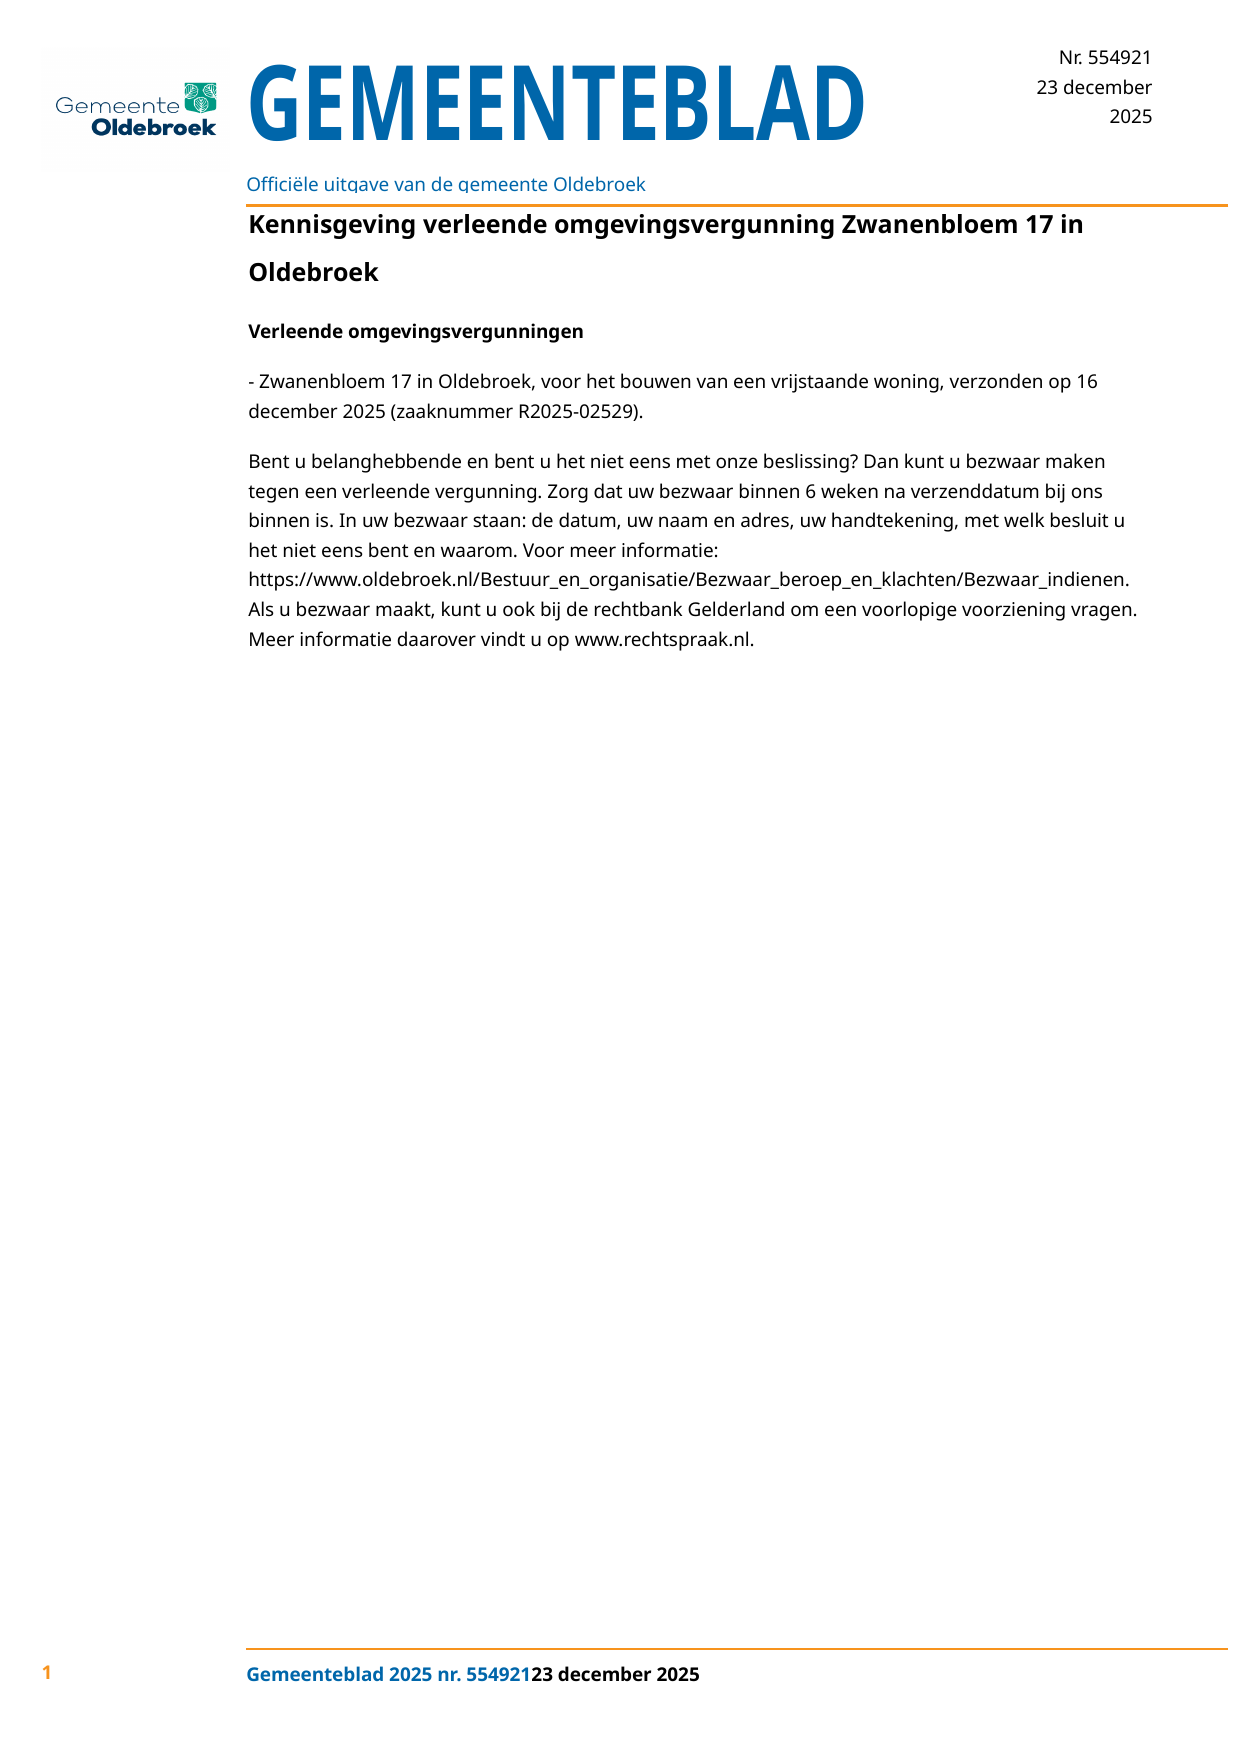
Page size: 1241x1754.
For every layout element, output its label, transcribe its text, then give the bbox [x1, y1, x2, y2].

text Verleende omgevingsvergunningen [248, 318, 1152, 344]
text Kennisgeving verleende omgevingsvergunning Zwanenbloem 17 in Oldebroek [248, 207, 1152, 288]
text Bent u belanghebbende en bent u het niet eens met onze beslissing? Dan kunt u bezwaar maken tegen een verleende vergunning. Zorg dat uw bezwaar binnen 6 weken na verzenddatum bij ons binnen is. In uw bezwaar staan: de datum, uw naam en adres, uw handtekening, met welk besluit u het niet eens bent en waarom. Voor meer informatie: https://www.oldebroek.nl/Bestuur_en_organisatie/Bezwaar_beroep_en_klachten/Bezwaar_indienen. Als u bezwaar maakt, kunt u ook bij de rechtbank Gelderland om een voorlopige voorziening vragen. Meer informatie daarover vindt u op www.rechtspraak.nl. [248, 448, 1152, 652]
picture [41, 47, 231, 172]
text - Zwanenbloem 17 in Oldebroek, voor het bouwen van een vrijstaande woning, verzonden op 16 december 2025 (zaaknummer R2025-02529). [248, 368, 1152, 424]
